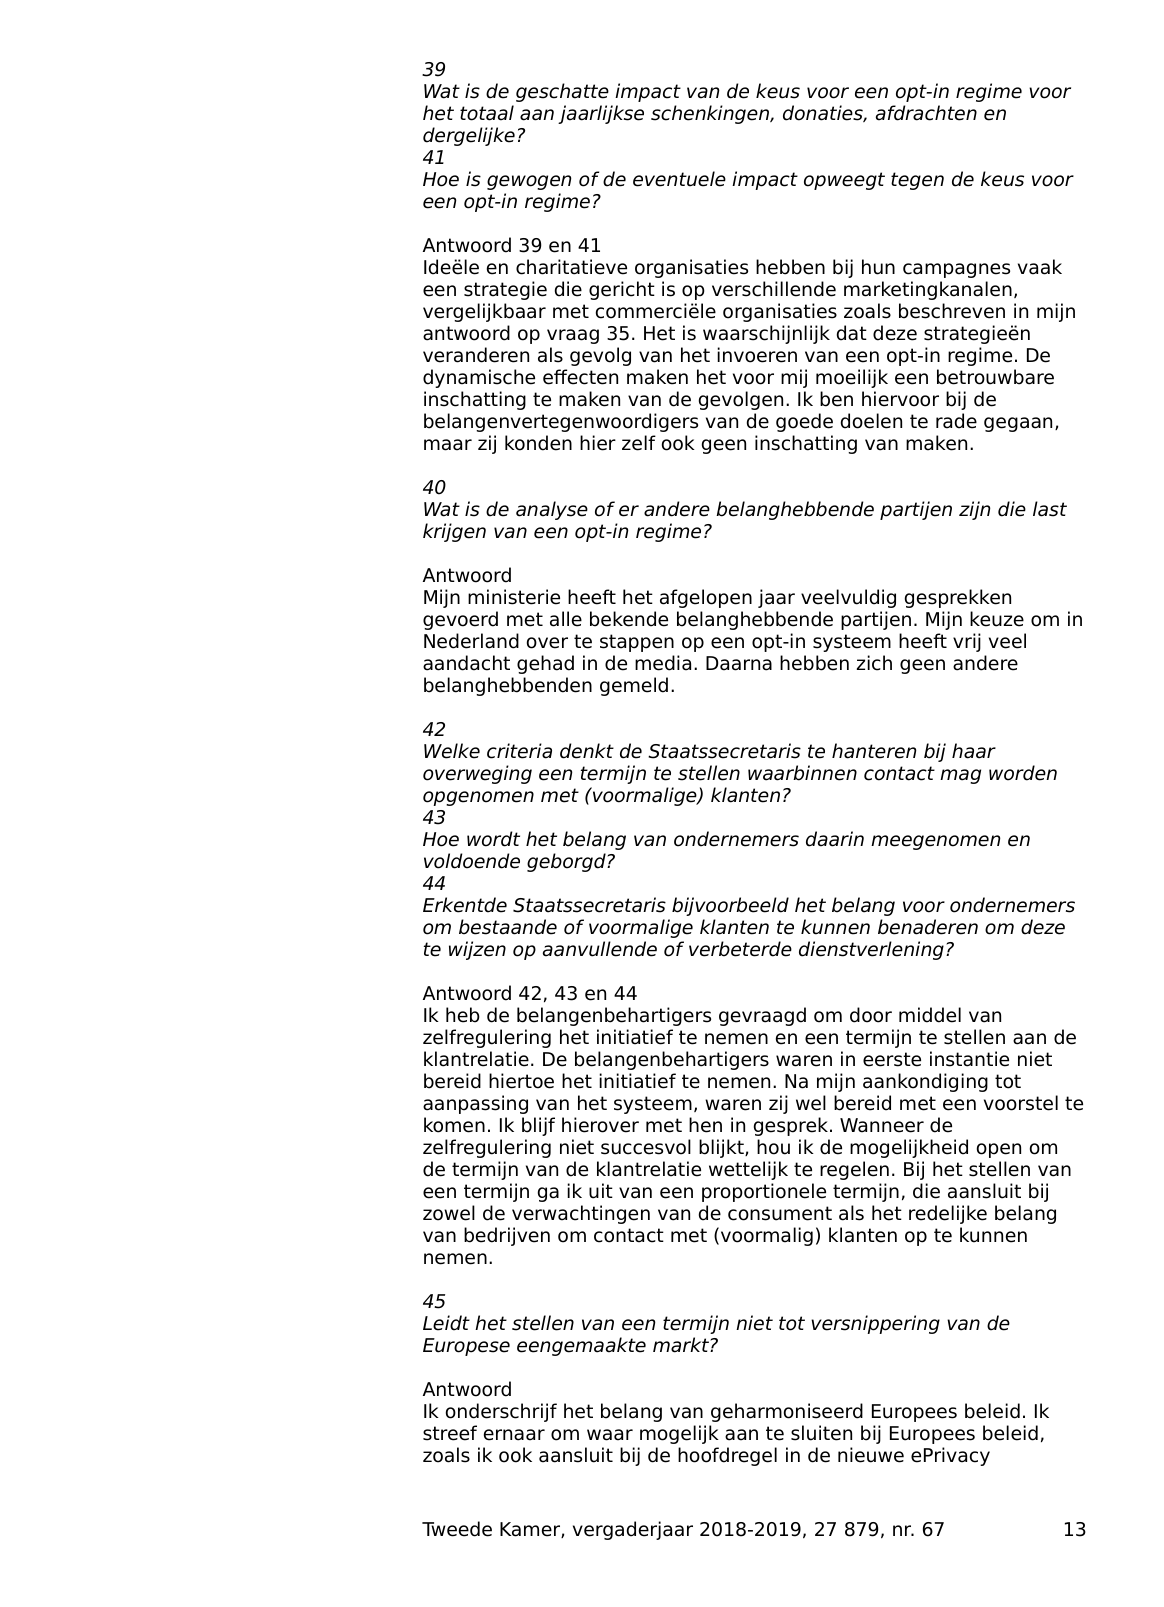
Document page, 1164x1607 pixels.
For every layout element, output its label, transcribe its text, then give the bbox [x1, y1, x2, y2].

text 43 [422, 807, 1087, 829]
text Erkentde Staatssecretaris bijvoorbeeld het belang voor ondernemers om bestaande of voormalige klanten te kunnen benaderen om deze te wijzen op aanvullende of verbeterde dienstverlening? [422, 895, 1087, 961]
text 42 [422, 719, 1087, 741]
text Leidt het stellen van een termijn niet tot versnippering van de Europese eengemaakte markt? [422, 1313, 1087, 1357]
text 39 [422, 59, 1087, 81]
text Antwoord [422, 1379, 1087, 1401]
text Welke criteria denkt de Staatssecretaris te hanteren bij haar overweging een termijn te stellen waarbinnen contact mag worden opgenomen met (voormalige) klanten? [422, 741, 1087, 807]
text Ideële en charitatieve organisaties hebben bij hun campagnes vaak een strategie die gericht is op verschillende marketingkanalen, vergelijkbaar met commerciële organisaties zoals beschreven in mijn antwoord op vraag 35. Het is waarschijnlijk dat deze strategieën veranderen als gevolg van het invoeren van een opt-in regime. De dynamische effecten maken het voor mij moeilijk een betrouwbare inschatting te maken van de gevolgen. Ik ben hiervoor bij de belangenvertegenwoordigers van de goede doelen te rade gegaan, maar zij konden hier zelf ook geen inschatting van maken. [422, 257, 1087, 455]
text Ik heb de belangenbehartigers gevraagd om door middel van zelfregulering het initiatief te nemen en een termijn te stellen aan de klantrelatie. De belangenbehartigers waren in eerste instantie niet bereid hiertoe het initiatief te nemen. Na mijn aankondiging tot aanpassing van het systeem, waren zij wel bereid met een voorstel te komen. Ik blijf hierover met hen in gesprek. Wanneer de zelfregulering niet succesvol blijkt, hou ik de mogelijkheid open om de termijn van de klantrelatie wettelijk te regelen. Bij het stellen van een termijn ga ik uit van een proportionele termijn, die aansluit bij zowel de verwachtingen van de consument als het redelijke belang van bedrijven om contact met (voormalig) klanten op te kunnen nemen. [422, 1005, 1087, 1269]
text 45 [422, 1291, 1087, 1313]
text Wat is de analyse of er andere belanghebbende partijen zijn die last krijgen van een opt-in regime? [422, 499, 1087, 543]
text Mijn ministerie heeft het afgelopen jaar veelvuldig gesprekken gevoerd met alle bekende belanghebbende partijen. Mijn keuze om in Nederland over te stappen op een opt-in systeem heeft vrij veel aandacht gehad in de media. Daarna hebben zich geen andere belanghebbenden gemeld. [422, 587, 1087, 697]
text 40 [422, 477, 1087, 499]
text Antwoord 39 en 41 [422, 235, 1087, 257]
text Antwoord [422, 565, 1087, 587]
text Hoe wordt het belang van ondernemers daarin meegenomen en voldoende geborgd? [422, 829, 1087, 873]
text Wat is de geschatte impact van de keus voor een opt-in regime voor het totaal aan jaarlijkse schenkingen, donaties, afdrachten en dergelijke? [422, 81, 1087, 147]
text Ik onderschrijf het belang van geharmoniseerd Europees beleid. Ik streef ernaar om waar mogelijk aan te sluiten bij Europees beleid, zoals ik ook aansluit bij de hoofdregel in de nieuwe ePrivacy [422, 1401, 1087, 1467]
text 44 [422, 873, 1087, 895]
text Hoe is gewogen of de eventuele impact opweegt tegen de keus voor een opt-in regime? [422, 169, 1087, 213]
text Antwoord 42, 43 en 44 [422, 983, 1087, 1005]
text 41 [422, 147, 1087, 169]
